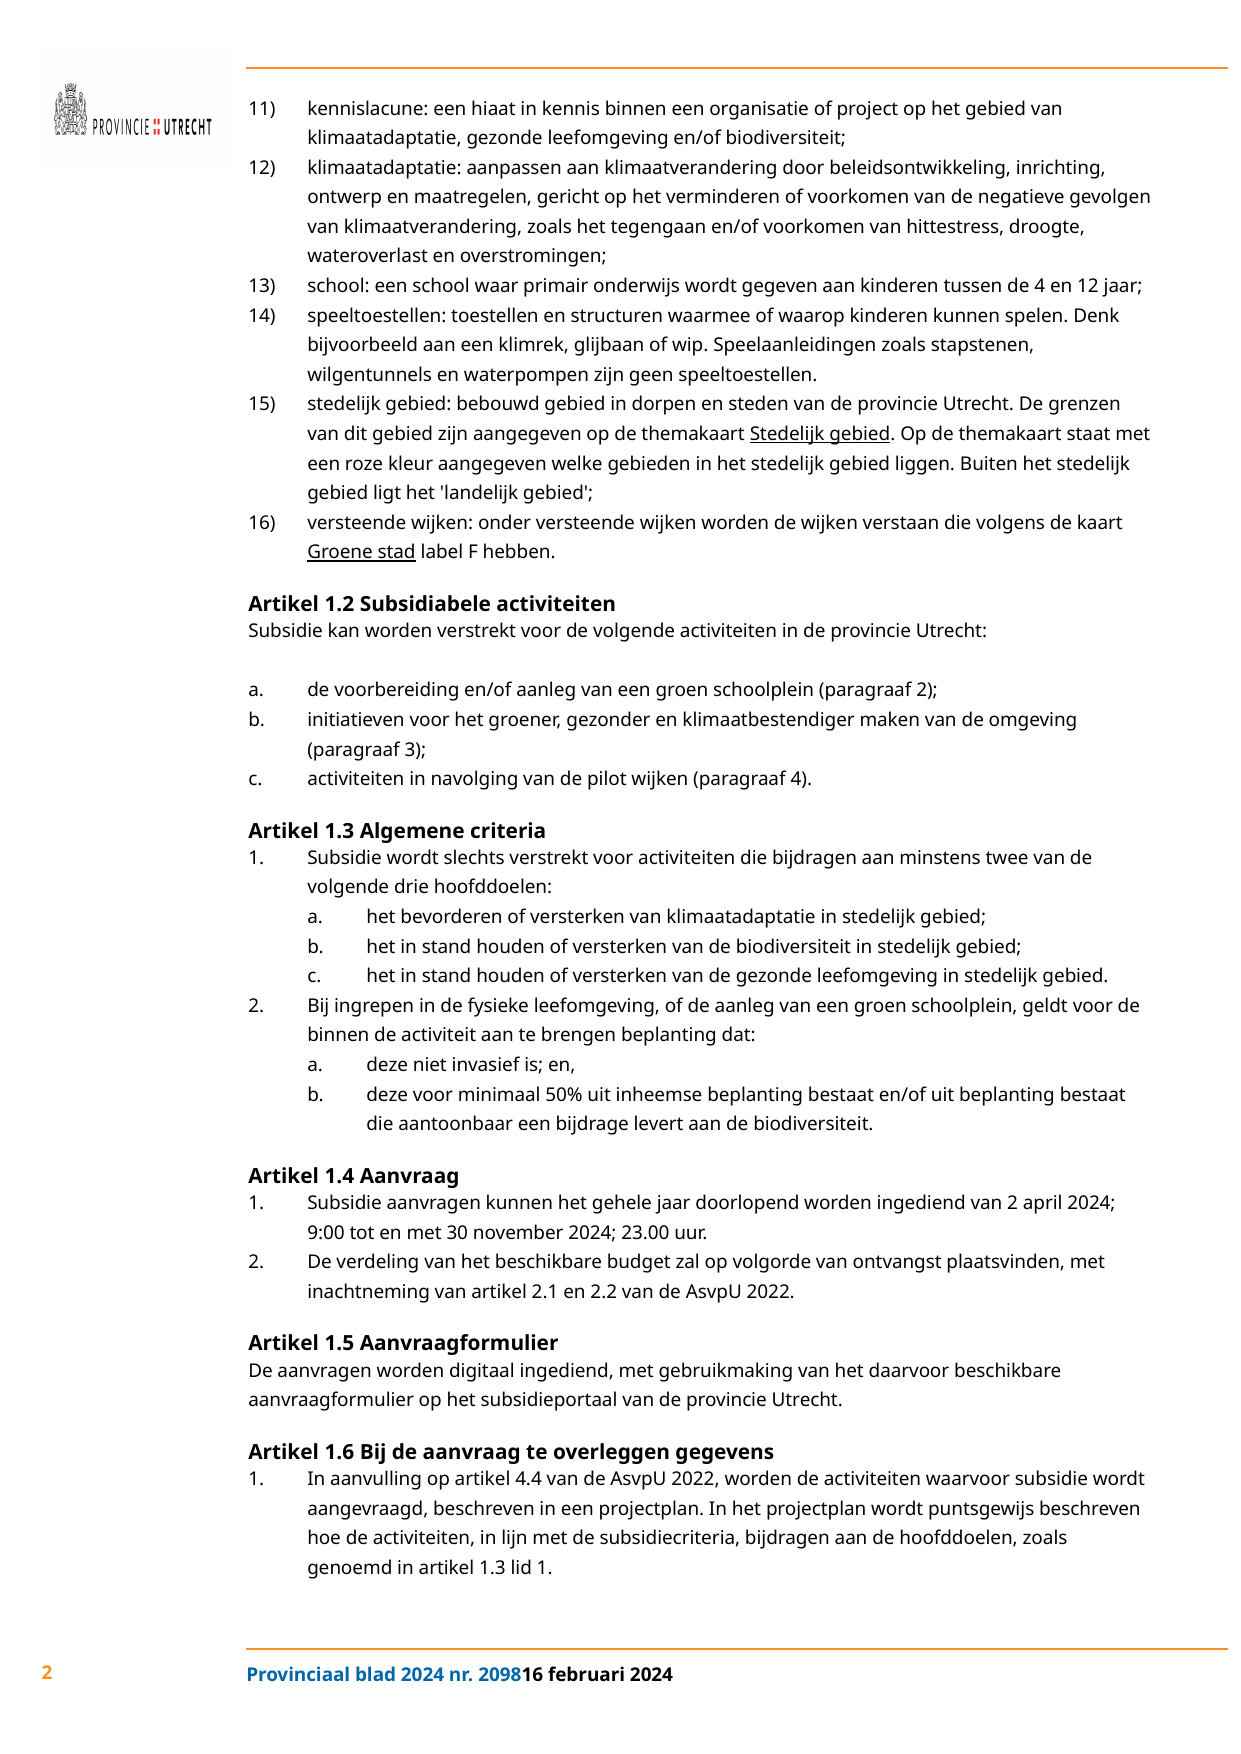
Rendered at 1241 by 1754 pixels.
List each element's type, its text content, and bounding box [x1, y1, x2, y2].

picture [41, 47, 231, 172]
list klimaatadaptatie: aanpassen aan klimaatverandering door beleidsontwikkeling, inrichting, ontwerp en maatregelen, gericht op het verminderen of voorkomen van de negatieve gevolgen van klimaatverandering, zoals het tegengaan en/of voorkomen van hittestress, droogte, wateroverlast en overstromingen; [248, 154, 1152, 268]
list versteende wijken: onder versteende wijken worden de wijken verstaan die volgens de kaart Groene stad label F hebben. [248, 509, 1152, 564]
text Artikel 1.3 Algemene criteria [248, 816, 1152, 844]
list school: een school waar primair onderwijs wordt gegeven aan kinderen tussen de 4 en 12 jaar; [248, 272, 1152, 298]
list het bevorderen of versterken van klimaatadaptatie in stedelijk gebied; [307, 903, 1152, 929]
list In aanvulling op artikel 4.4 van de AsvpU 2022, worden de activiteiten waarvoor subsidie wordt aangevraagd, beschreven in een projectplan. In het projectplan wordt puntsgewijs beschreven hoe de activiteiten, in lijn met de subsidiecriteria, bijdragen aan de hoofddoelen, zoals genoemd in artikel 1.3 lid 1. [248, 1465, 1152, 1580]
list kennislacune: een hiaat in kennis binnen een organisatie of project op het gebied van klimaatadaptatie, gezonde leefomgeving en/of biodiversiteit; [248, 95, 1152, 150]
list activiteiten in navolging van de pilot wijken (paragraaf 4). [248, 765, 1152, 791]
list Subsidie wordt slechts verstrekt voor activiteiten die bijdragen aan minstens twee van de volgende drie hoofddoelen: [248, 844, 1152, 899]
list speeltoestellen: toestellen en structuren waarmee of waarop kinderen kunnen spelen. Denk bijvoorbeeld aan een klimrek, glijbaan of wip. Speelaanleidingen zoals stapstenen, wilgentunnels en waterpompen zijn geen speeltoestellen. [248, 302, 1152, 387]
list Subsidie aanvragen kunnen het gehele jaar doorlopend worden ingediend van 2 april 2024; 9:00 tot en met 30 november 2024; 23.00 uur. [248, 1189, 1152, 1244]
list Bij ingrepen in de fysieke leefomgeving, of de aanleg van een groen schoolplein, geldt voor de binnen de activiteit aan te brengen beplanting dat: [248, 992, 1152, 1047]
list initiatieven voor het groener, gezonder en klimaatbestendiger maken van de omgeving (paragraaf 3); [248, 706, 1152, 761]
list de voorbereiding en/of aanleg van een groen schoolplein (paragraaf 2); [248, 677, 1152, 702]
text Artikel 1.5 Aanvraagformulier [248, 1328, 1152, 1357]
text Subsidie kan worden verstrekt voor de volgende activiteiten in de provincie Utrecht: [248, 617, 1152, 643]
text De aanvragen worden digitaal ingediend, met gebruikmaking van het daarvoor beschikbare aanvraagformulier op het subsidieportaal van de provincie Utrecht. [248, 1357, 1152, 1412]
list het in stand houden of versterken van de gezonde leefomgeving in stedelijk gebied. [307, 962, 1152, 988]
list De verdeling van het beschikbare budget zal op volgorde van ontvangst plaatsvinden, met inachtneming van artikel 2.1 en 2.2 van de AsvpU 2022. [248, 1248, 1152, 1304]
text Artikel 1.6 Bij de aanvraag te overleggen gegevens [248, 1437, 1152, 1465]
text Artikel 1.2 Subsidiabele activiteiten [248, 589, 1152, 617]
list stedelijk gebied: bebouwd gebied in dorpen en steden van de provincie Utrecht. De grenzen van dit gebied zijn aangegeven op de themakaart Stedelijk gebied. Op de themakaart staat met een roze kleur aangegeven welke gebieden in het stedelijk gebied liggen. Buiten het stedelijk gebied ligt het 'landelijk gebied'; [248, 391, 1152, 505]
list het in stand houden of versterken van de biodiversiteit in stedelijk gebied; [307, 933, 1152, 959]
list deze niet invasief is; en, [307, 1051, 1152, 1077]
list deze voor minimaal 50% uit inheemse beplanting bestaat en/of uit beplanting bestaat die aantoonbaar een bijdrage levert aan de biodiversiteit. [307, 1081, 1152, 1136]
text Artikel 1.4 Aanvraag [248, 1161, 1152, 1189]
